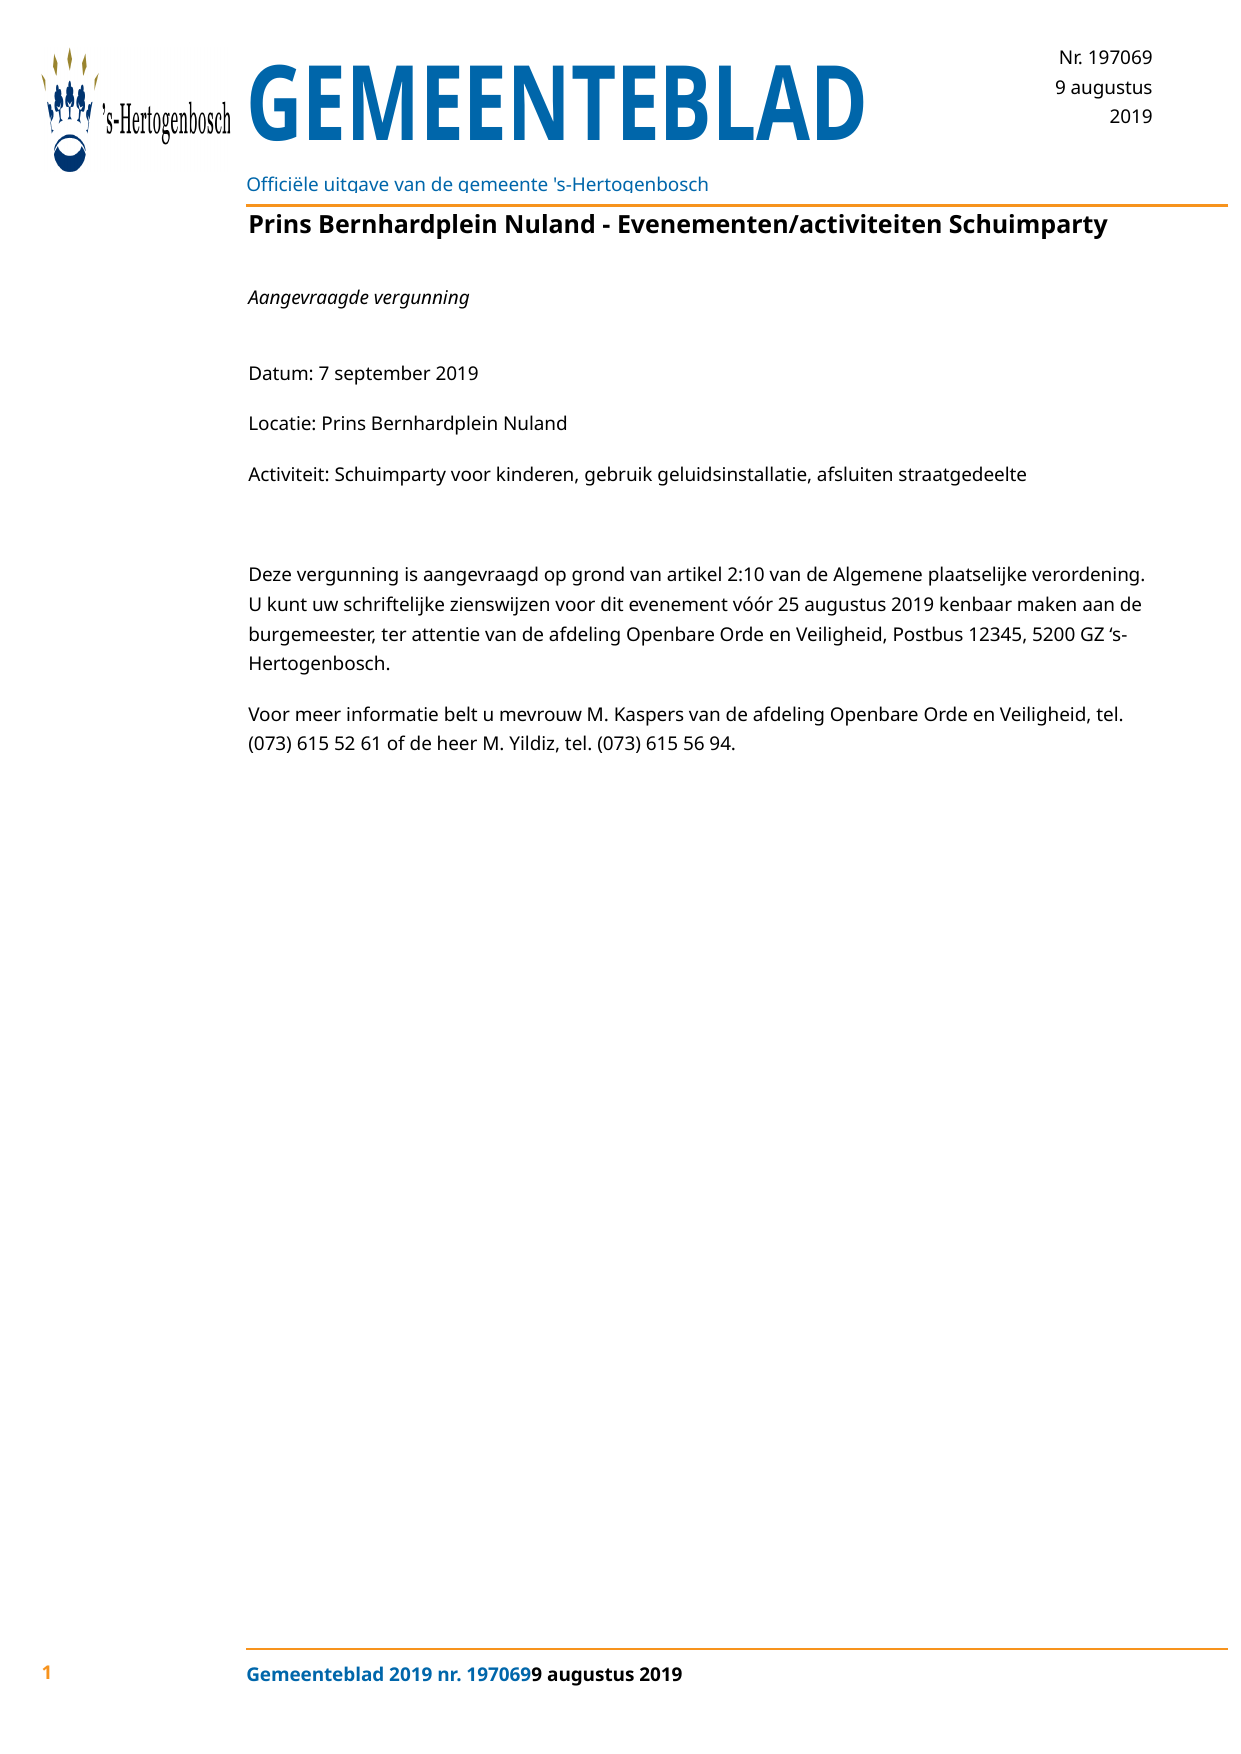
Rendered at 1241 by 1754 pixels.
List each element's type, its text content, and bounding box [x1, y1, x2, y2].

text Prins Bernhardplein Nuland - Evenementen/activiteiten Schuimparty [248, 207, 1152, 241]
text Voor meer informatie belt u mevrouw M. Kaspers van de afdeling Openbare Orde en Veiligheid, tel. (073) 615 52 61 of de heer M. Yildiz, tel. (073) 615 56 94. [248, 701, 1152, 756]
text Deze vergunning is aangevraagd op grond van artikel 2:10 van de Algemene plaatselijke verordening. U kunt uw schriftelijke zienswijzen voor dit evenement vóór 25 augustus 2019 kenbaar maken aan de burgemeester, ter attentie van de afdeling Openbare Orde en Veiligheid, Postbus 12345, 5200 GZ ‘s-Hertogenbosch. [248, 562, 1152, 676]
text Datum: 7 september 2019 [248, 360, 1152, 386]
text Locatie: Prins Bernhardplein Nuland [248, 410, 1152, 436]
text Activiteit: Schuimparty voor kinderen, gebruik geluidsinstallatie, afsluiten straatgedeelte [248, 461, 1152, 487]
picture [41, 47, 231, 172]
text Aangevraagde vergunning [248, 284, 1152, 309]
